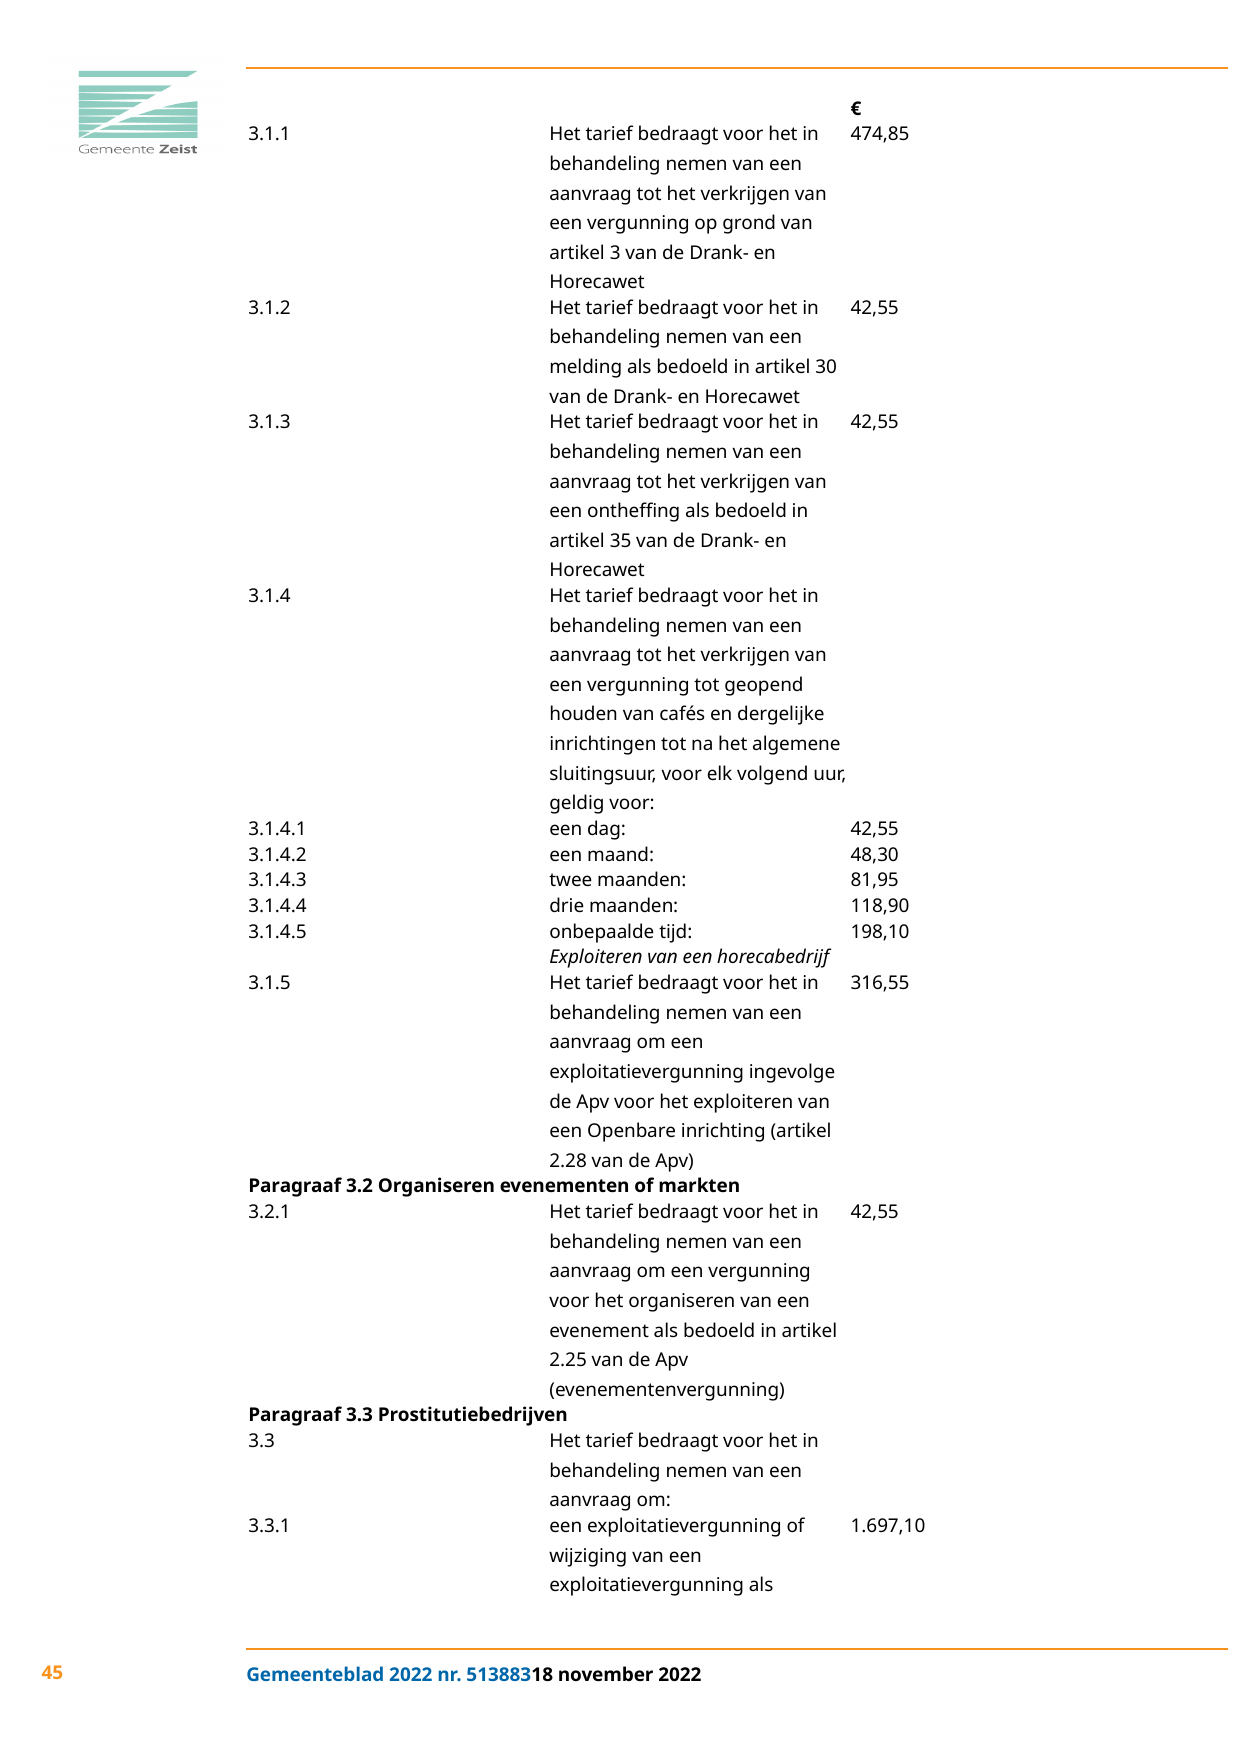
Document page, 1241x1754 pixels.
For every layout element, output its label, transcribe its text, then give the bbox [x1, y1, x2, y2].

table_cell 118,90 [850, 892, 1152, 918]
table_cell een maand: [549, 841, 850, 867]
table_cell [850, 1173, 1152, 1198]
table_cell 42,55 [850, 815, 1152, 841]
table_cell Het tarief bedraagt voor het in behandeling nemen van een aanvraag tot het verkrijgen van een vergunning tot geopend houden van cafés en dergelijke inrichtingen tot na het algemene sluitingsuur, voor elk volgend uur, geldig voor: [549, 582, 850, 815]
table_cell 474,85 [850, 121, 1152, 294]
table_cell 3.1.2 [248, 294, 549, 409]
table_cell 48,30 [850, 841, 1152, 867]
table_cell drie maanden: [549, 892, 850, 918]
table_cell 3.1.4.5 [248, 918, 549, 944]
table_cell 3.1.4.1 [248, 815, 549, 841]
table_cell 3.3 [248, 1428, 549, 1512]
table_cell 198,10 [850, 918, 1152, 944]
table_cell 3.1.4.4 [248, 892, 549, 918]
table_cell 42,55 [850, 409, 1152, 582]
table_cell 3.1.3 [248, 409, 549, 582]
table_cell Het tarief bedraagt voor het in behandeling nemen van een aanvraag om een vergunning voor het organiseren van een evenement als bedoeld in artikel 2.25 van de Apv (evenementenvergunning) [549, 1199, 850, 1402]
table_cell [850, 582, 1152, 815]
table_cell Het tarief bedraagt voor het in behandeling nemen van een melding als bedoeld in artikel 30 van de Drank- en Horecawet [549, 294, 850, 409]
table_cell 3.2.1 [248, 1199, 549, 1402]
table_cell Het tarief bedraagt voor het in behandeling nemen van een aanvraag om een exploitatievergunning ingevolge de Apv voor het exploiteren van een Openbare inrichting (artikel 2.28 van de Apv) [549, 970, 850, 1173]
table_cell 3.1.5 [248, 970, 549, 1173]
table_cell [850, 1402, 1152, 1427]
table_cell twee maanden: [549, 867, 850, 892]
table_cell Het tarief bedraagt voor het in behandeling nemen van een aanvraag tot het verkrijgen van een ontheffing als bedoeld in artikel 35 van de Drank- en Horecawet [549, 409, 850, 582]
table_cell 3.1.4.3 [248, 867, 549, 892]
table_cell 3.1.4.2 [248, 841, 549, 867]
table_cell 1.697,10 [850, 1512, 1152, 1597]
table_cell een exploitatievergunning of wijziging van een exploitatievergunning als [549, 1512, 850, 1597]
table_cell 42,55 [850, 294, 1152, 409]
table_cell Het tarief bedraagt voor het in behandeling nemen van een aanvraag om: [549, 1428, 850, 1512]
table_cell 3.3.1 [248, 1512, 549, 1597]
table_cell 316,55 [850, 970, 1152, 1173]
table_cell [248, 944, 549, 969]
table_cell 42,55 [850, 1199, 1152, 1402]
table_cell Het tarief bedraagt voor het in behandeling nemen van een aanvraag tot het verkrijgen van een vergunning op grond van artikel 3 van de Drank- en Horecawet [549, 121, 850, 294]
table_cell [850, 944, 1152, 969]
table_cell Paragraaf 3.2 Organiseren evenementen of markten [248, 1173, 850, 1198]
table_cell Exploiteren van een horecabedrijf [549, 944, 850, 969]
table_cell [850, 1428, 1152, 1512]
table_cell onbepaalde tijd: [549, 918, 850, 944]
table_cell Paragraaf 3.3 Prostitutiebedrijven [248, 1402, 850, 1427]
picture [41, 47, 231, 172]
table_cell 3.1.4 [248, 582, 549, 815]
table_cell een dag: [549, 815, 850, 841]
table_cell 3.1.1 [248, 121, 549, 294]
table_cell 81,95 [850, 867, 1152, 892]
table_cell [248, 95, 850, 121]
table_cell € [850, 95, 1152, 121]
